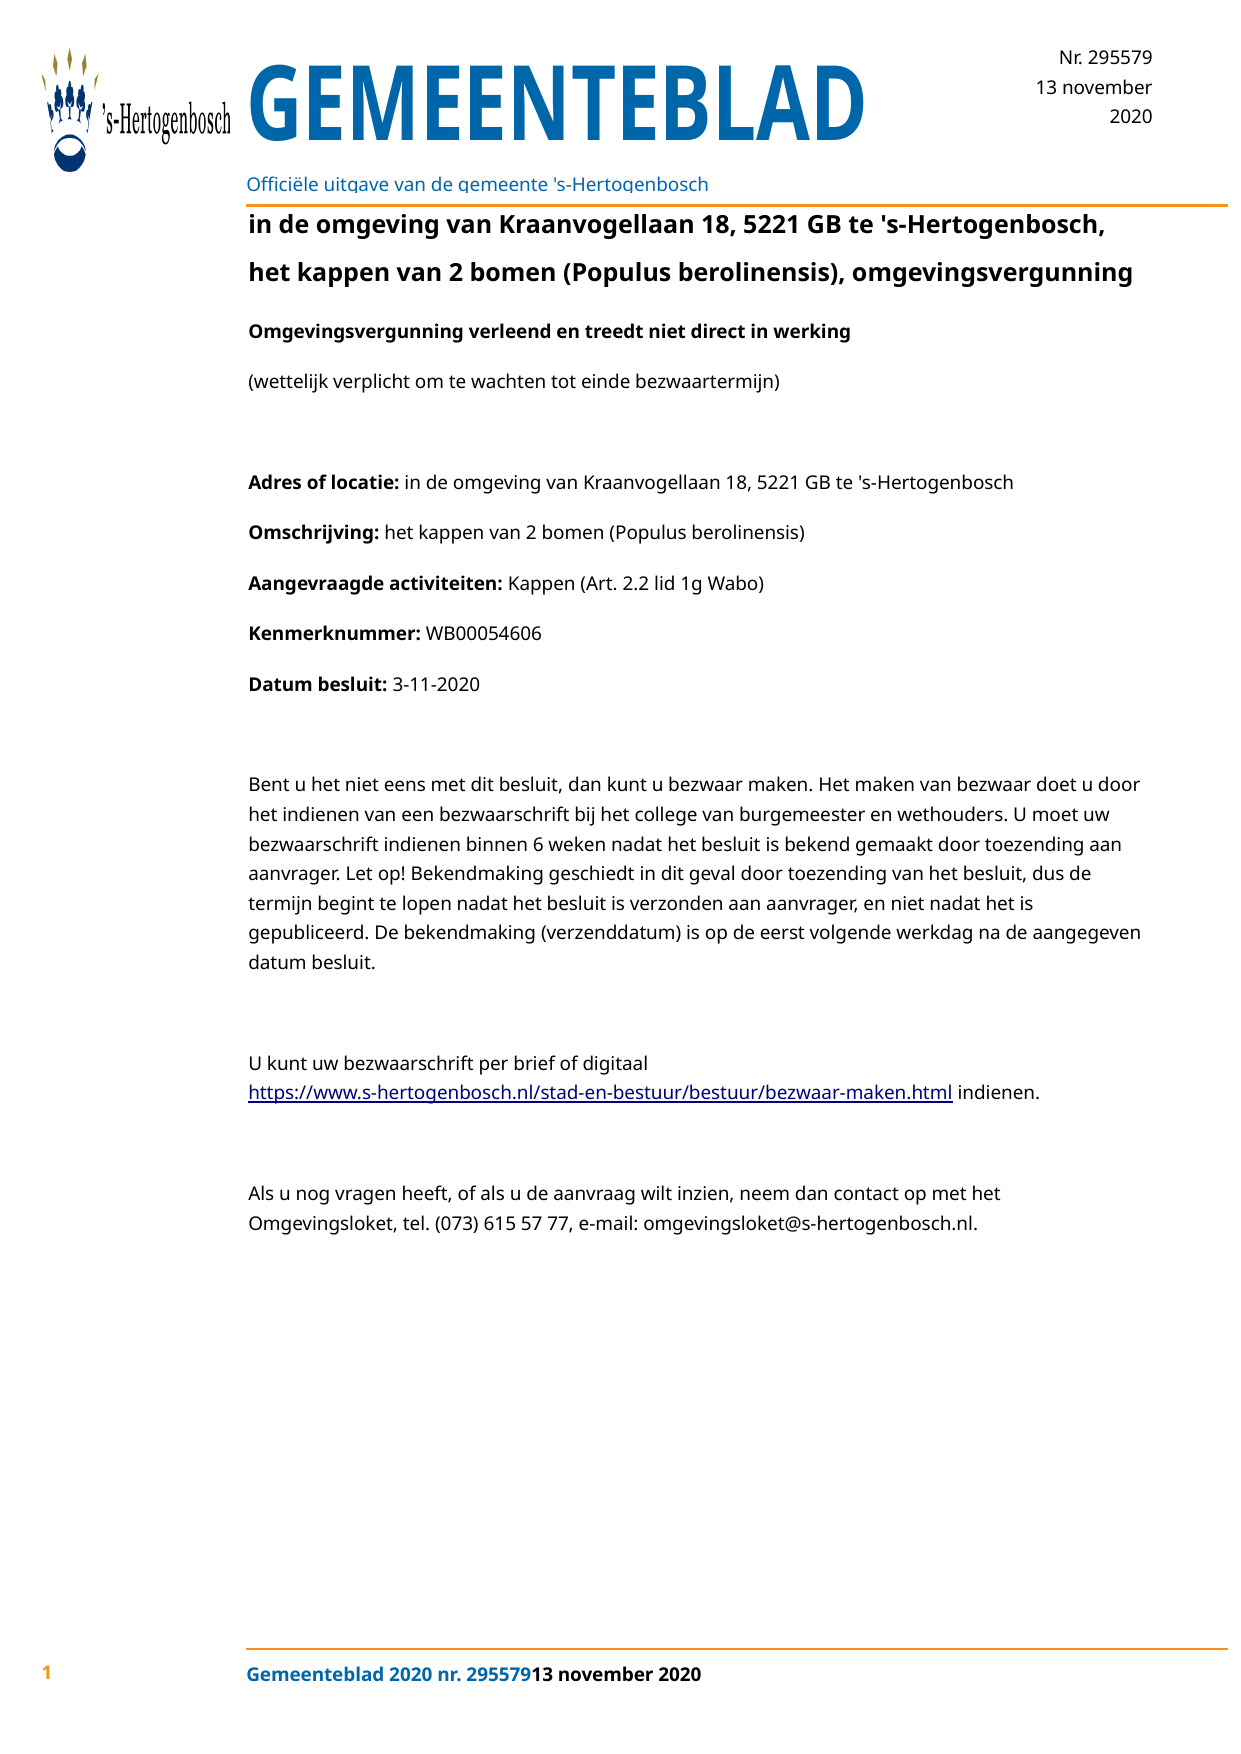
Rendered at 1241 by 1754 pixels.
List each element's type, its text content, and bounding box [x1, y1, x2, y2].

text Aangevraagde activiteiten: Kappen (Art. 2.2 lid 1g Wabo) [248, 570, 1152, 596]
text Als u nog vragen heeft, of als u de aanvraag wilt inzien, neem dan contact op met het Omgevingsloket, tel. (073) 615 57 77, e-mail: omgevingsloket@s-hertogenbosch.nl. [248, 1180, 1152, 1236]
text Kenmerknummer: WB00054606 [248, 620, 1152, 646]
text Bent u het niet eens met dit besluit, dan kunt u bezwaar maken. Het maken van bezwaar doet u door het indienen van een bezwaarschrift bij het college van burgemeester en wethouders. U moet uw bezwaarschrift indienen binnen 6 weken nadat het besluit is bekend gemaakt door toezending aan aanvrager. Let op! Bekendmaking geschiedt in dit geval door toezending van het besluit, dus de termijn begint te lopen nadat het besluit is verzonden aan aanvrager, en niet nadat het is gepubliceerd. De bekendmaking (verzenddatum) is op de eerst volgende werkdag na de aangegeven datum besluit. [248, 772, 1152, 975]
text Adres of locatie: in de omgeving van Kraanvogellaan 18, 5221 GB te 's-Hertogenbosch [248, 469, 1152, 495]
text in de omgeving van Kraanvogellaan 18, 5221 GB te 's-Hertogenbosch, het kappen van 2 bomen (Populus berolinensis), omgevingsvergunning [248, 207, 1152, 288]
text Omschrijving: het kappen van 2 bomen (Populus berolinensis) [248, 519, 1152, 545]
text Omgevingsvergunning verleend en treedt niet direct in werking [248, 318, 1152, 344]
picture [41, 47, 231, 172]
text Datum besluit: 3-11-2020 [248, 671, 1152, 697]
text (wettelijk verplicht om te wachten tot einde bezwaartermijn) [248, 368, 1152, 394]
text U kunt uw bezwaarschrift per brief of digitaal https://www.s-hertogenbosch.nl/stad-en-bestuur/bestuur/bezwaar-maken.html indienen. [248, 1050, 1152, 1105]
